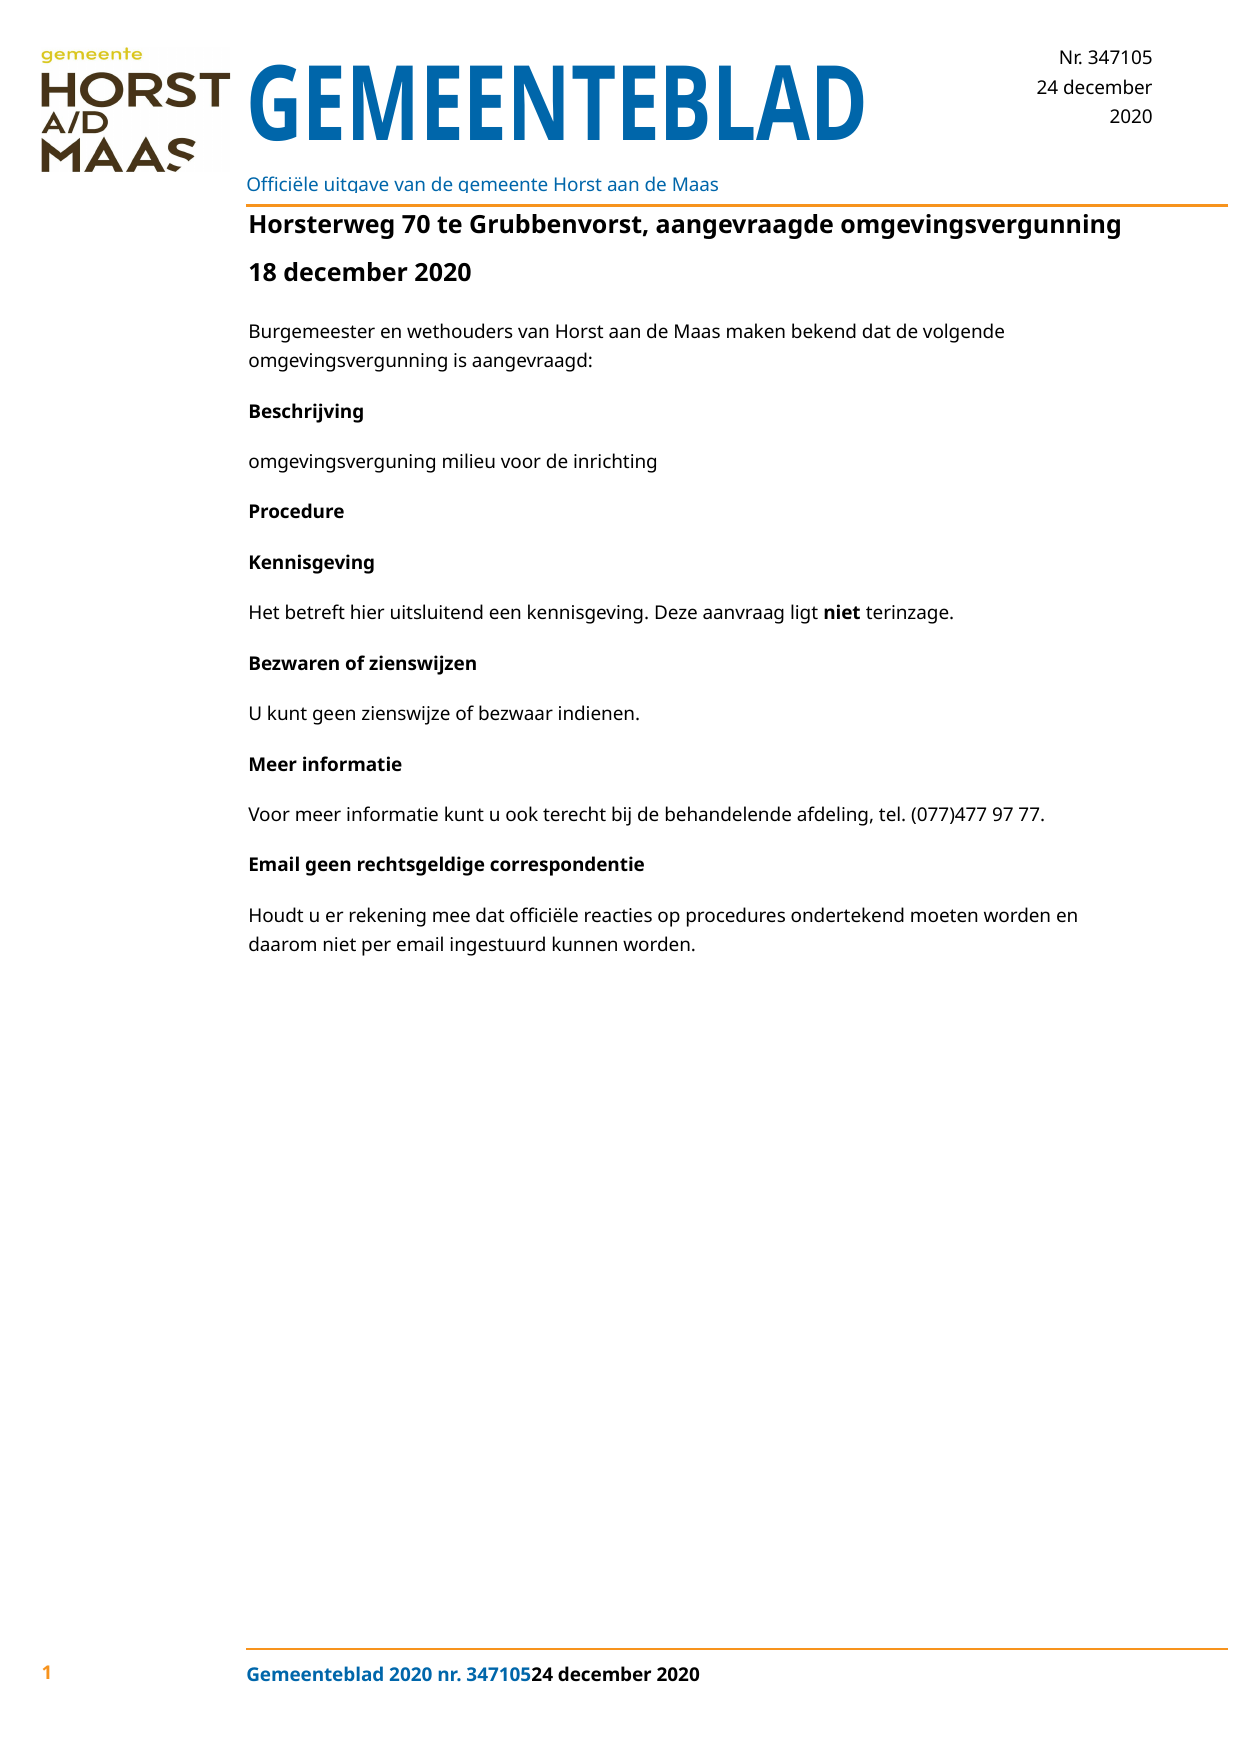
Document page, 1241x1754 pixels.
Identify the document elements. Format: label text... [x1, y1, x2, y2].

text Kennisgeving [248, 549, 1152, 575]
text omgevingsverguning milieu voor de inrichting [248, 448, 1152, 474]
text Het betreft hier uitsluitend een kennisgeving. Deze aanvraag ligt niet terinzage. [248, 599, 1152, 625]
text Voor meer informatie kunt u ook terecht bij de behandelende afdeling, tel. (077)477 97 77. [248, 801, 1152, 827]
text Meer informatie [248, 751, 1152, 777]
text Beschrijving [248, 398, 1152, 424]
text Procedure [248, 499, 1152, 524]
text Email geen rechtsgeldige correspondentie [248, 852, 1152, 877]
text Horsterweg 70 te Grubbenvorst, aangevraagde omgevingsvergunning 18 december 2020 [248, 207, 1152, 288]
text Bezwaren of zienswijzen [248, 650, 1152, 676]
picture [41, 47, 231, 172]
text Burgemeester en wethouders van Horst aan de Maas maken bekend dat de volgende omgevingsvergunning is aangevraagd: [248, 318, 1152, 373]
text Houdt u er rekening mee dat officiële reacties op procedures ondertekend moeten worden en daarom niet per email ingestuurd kunnen worden. [248, 902, 1152, 957]
text U kunt geen zienswijze of bezwaar indienen. [248, 700, 1152, 726]
